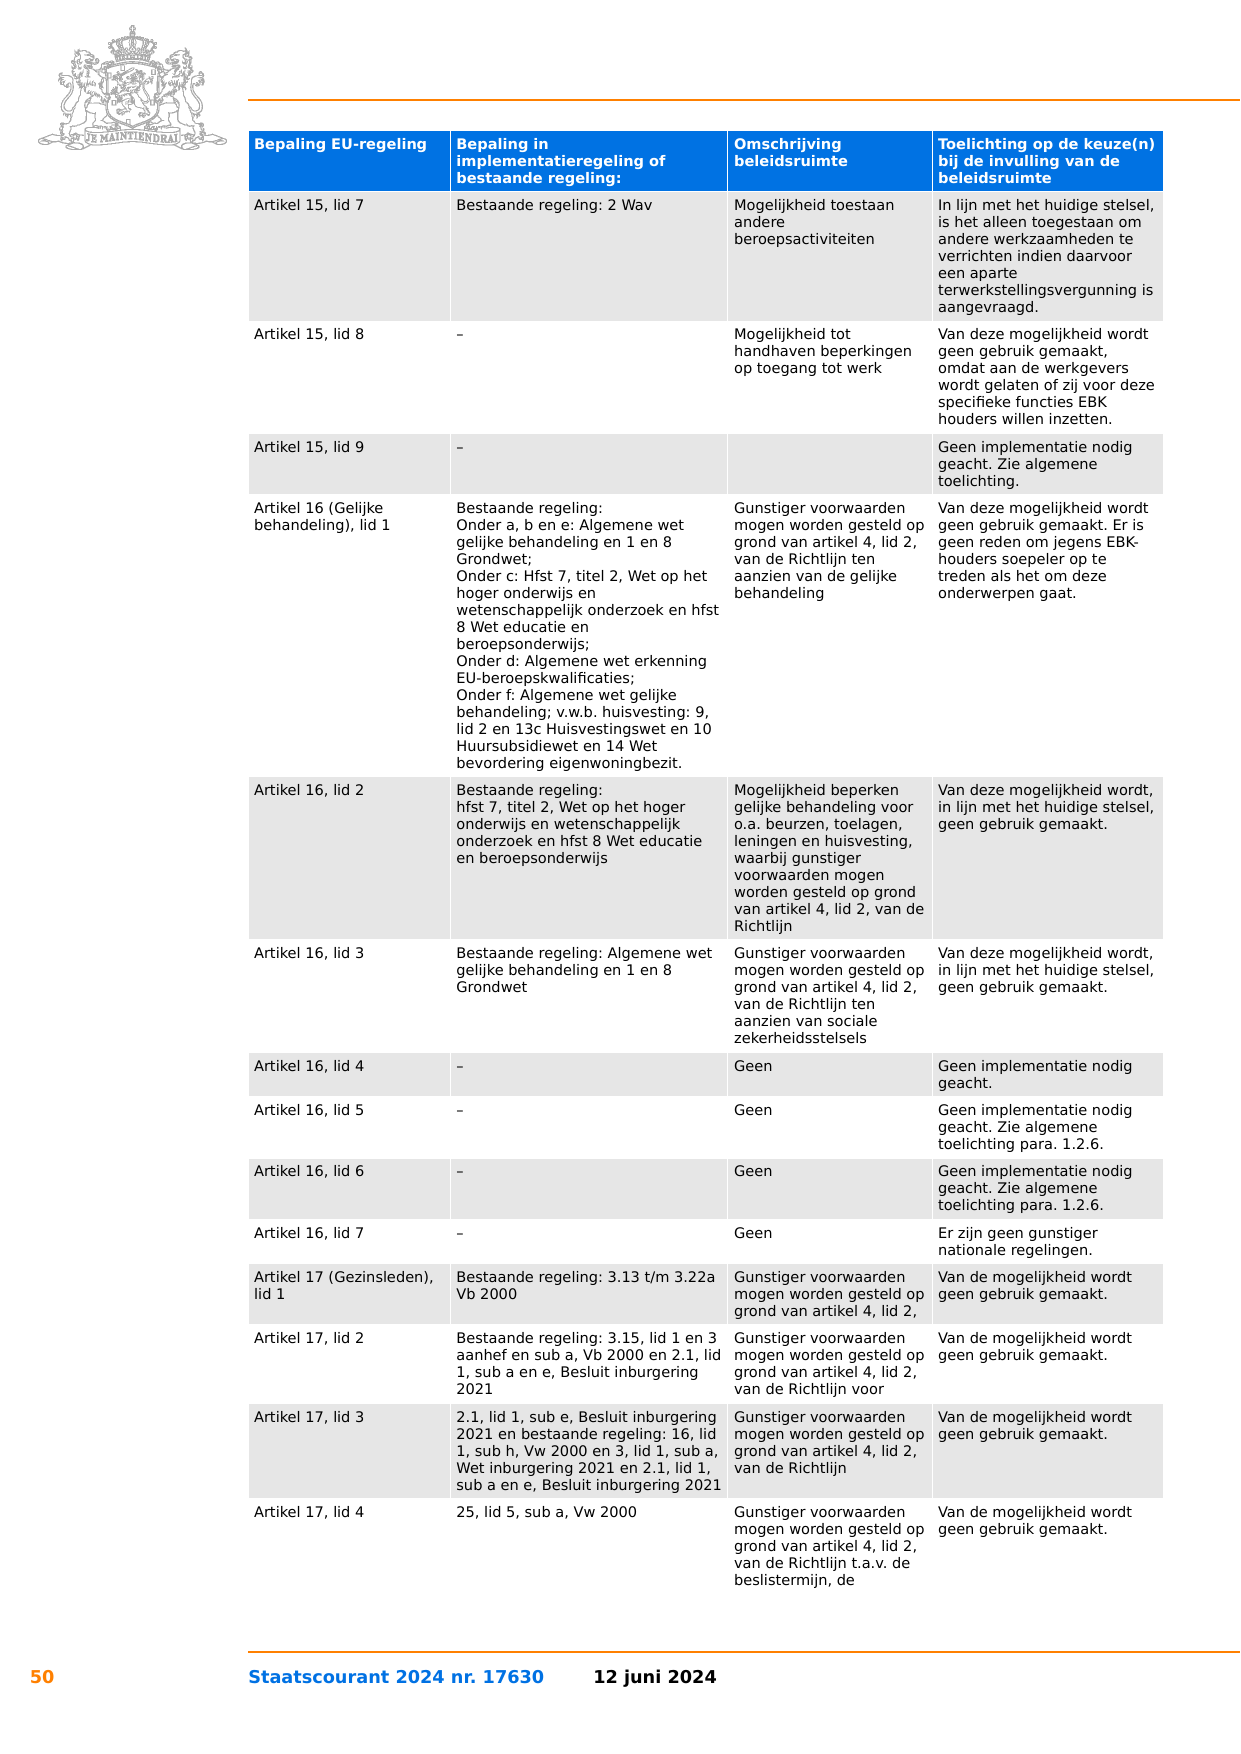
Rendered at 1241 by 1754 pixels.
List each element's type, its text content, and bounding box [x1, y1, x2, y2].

table_cell 2.1, lid 1, sub e, Besluit inburgering 2021 en bestaande regeling: 16, lid 1, sub h, Vw 2000 en 3, lid 1, sub a, Wet inburgering 2021 en 2.1, lid 1, sub a en e, Besluit inburgering 2021 [451, 1404, 727, 1498]
table_cell Bestaande regeling: 2 Wav [451, 192, 727, 321]
table_cell – [451, 1220, 727, 1263]
table_cell Gunstiger voorwaarden mogen worden gesteld op grond van artikel 4, lid 2, [728, 1264, 932, 1324]
table_cell Er zijn geen gunstiger nationale regelingen. [933, 1220, 1163, 1263]
table_cell – [451, 1053, 727, 1096]
table_cell Geen implementatie nodig geacht. Zie algemene toelichting. [933, 434, 1163, 494]
table_cell Bestaande regeling: Algemene wet gelijke behandeling en 1 en 8 Grondwet [451, 941, 727, 1052]
table_cell Geen [728, 1053, 932, 1096]
table_cell Van deze mogelijkheid wordt, in lijn met het huidige stelsel, geen gebruik gemaakt. [933, 941, 1163, 1052]
table_cell Mogelijkheid beperken gelijke behandeling voor o.a. beurzen, toelagen, leningen en huisvesting, waarbij gunstiger voorwaarden mogen worden gesteld op grond van artikel 4, lid 2, van de Richtlijn [728, 777, 932, 939]
table_cell Van deze mogelijkheid wordt geen gebruik gemaakt. Er is geen reden om jegens EBK-houders soepeler op te treden als het om deze onderwerpen gaat. [933, 495, 1163, 776]
table_cell Geen implementatie nodig geacht. Zie algemene toelichting para. 1.2.6. [933, 1097, 1163, 1157]
table_cell Artikel 16, lid 4 [249, 1053, 450, 1096]
picture [38, 25, 227, 150]
table_cell Van de mogelijkheid wordt geen gebruik gemaakt. [933, 1499, 1163, 1593]
table_cell Geen implementatie nodig geacht. [933, 1053, 1163, 1096]
table_header Omschrijving beleidsruimte [728, 131, 932, 191]
table_cell 25, lid 5, sub a, Vw 2000 [451, 1499, 727, 1593]
table_cell [728, 434, 932, 494]
table_cell Artikel 15, lid 7 [249, 192, 450, 321]
table_cell – [451, 434, 727, 494]
table_header Bepaling in implementatieregeling of bestaande regeling: [451, 131, 727, 191]
table_cell In lijn met het huidige stelsel, is het alleen toegestaan om andere werkzaamheden te verrichten indien daarvoor een aparte terwerkstellingsvergunning is aangevraagd. [933, 192, 1163, 321]
table_header Bepaling EU-regeling [249, 131, 450, 191]
table_cell – [451, 322, 727, 433]
table_cell Gunstiger voorwaarden mogen worden gesteld op grond van artikel 4, lid 2, van de Richtlijn ten aanzien van de gelijke behandeling [728, 495, 932, 776]
table_cell Artikel 17 (Gezinsleden), lid 1 [249, 1264, 450, 1324]
table_cell Geen [728, 1097, 932, 1157]
table_cell – [451, 1159, 727, 1219]
table_cell Artikel 16 (Gelijke behandeling), lid 1 [249, 495, 450, 776]
table_cell Artikel 16, lid 3 [249, 941, 450, 1052]
table_cell Gunstiger voorwaarden mogen worden gesteld op grond van artikel 4, lid 2, van de Richtlijn t.a.v. de beslistermijn, de [728, 1499, 932, 1593]
table_cell Geen implementatie nodig geacht. Zie algemene toelichting para. 1.2.6. [933, 1159, 1163, 1219]
table_cell Mogelijkheid toestaan andere beroepsactiviteiten [728, 192, 932, 321]
table_cell Bestaande regeling: hfst 7, titel 2, Wet op het hoger onderwijs en wetenschappelijk onderzoek en hfst 8 Wet educatie en beroepsonderwijs [451, 777, 727, 939]
table_cell Bestaande regeling: 3.15, lid 1 en 3 aanhef en sub a, Vb 2000 en 2.1, lid 1, sub a en e, Besluit inburgering 2021 [451, 1326, 727, 1403]
table_cell Van deze mogelijkheid wordt, in lijn met het huidige stelsel, geen gebruik gemaakt. [933, 777, 1163, 939]
table_cell Artikel 16, lid 7 [249, 1220, 450, 1263]
table_cell Van de mogelijkheid wordt geen gebruik gemaakt. [933, 1264, 1163, 1324]
table_cell Van de mogelijkheid wordt geen gebruik gemaakt. [933, 1326, 1163, 1403]
table_cell Artikel 15, lid 8 [249, 322, 450, 433]
table_cell – [451, 1097, 727, 1157]
table_cell Artikel 17, lid 4 [249, 1499, 450, 1593]
table_cell Artikel 17, lid 2 [249, 1326, 450, 1403]
table_cell Artikel 15, lid 9 [249, 434, 450, 494]
table_cell Geen [728, 1220, 932, 1263]
table_cell Artikel 17, lid 3 [249, 1404, 450, 1498]
table_cell Van deze mogelijkheid wordt geen gebruik gemaakt, omdat aan de werkgevers wordt gelaten of zij voor deze specifieke functies EBK houders willen inzetten. [933, 322, 1163, 433]
table_cell Bestaande regeling: 3.13 t/m 3.22a Vb 2000 [451, 1264, 727, 1324]
table_cell Artikel 16, lid 2 [249, 777, 450, 939]
table_cell Bestaande regeling: Onder a, b en e: Algemene wet gelijke behandeling en 1 en 8 Grondwet; Onder c: Hfst 7, titel 2, Wet op het hoger onderwijs en wetenschappelijk onderzoek en hfst 8 Wet educatie en beroepsonderwijs; Onder d: Algemene wet erkenning EU-beroepskwalificaties; Onder f: Algemene wet gelijke behandeling; v.w.b. huisvesting: 9, lid 2 en 13c Huisvestingswet en 10 Huursubsidiewet en 14 Wet bevordering eigenwoningbezit. [451, 495, 727, 776]
table_cell Gunstiger voorwaarden mogen worden gesteld op grond van artikel 4, lid 2, van de Richtlijn [728, 1404, 932, 1498]
table_cell Artikel 16, lid 6 [249, 1159, 450, 1219]
table_cell Van de mogelijkheid wordt geen gebruik gemaakt. [933, 1404, 1163, 1498]
table_cell Gunstiger voorwaarden mogen worden gesteld op grond van artikel 4, lid 2, van de Richtlijn ten aanzien van sociale zekerheidsstelsels [728, 941, 932, 1052]
table_cell Mogelijkheid tot handhaven beperkingen op toegang tot werk [728, 322, 932, 433]
table_cell Geen [728, 1159, 932, 1219]
table_cell Gunstiger voorwaarden mogen worden gesteld op grond van artikel 4, lid 2, van de Richtlijn voor [728, 1326, 932, 1403]
table_header Toelichting op de keuze(n) bij de invulling van de beleidsruimte [933, 131, 1163, 191]
table_cell Artikel 16, lid 5 [249, 1097, 450, 1157]
